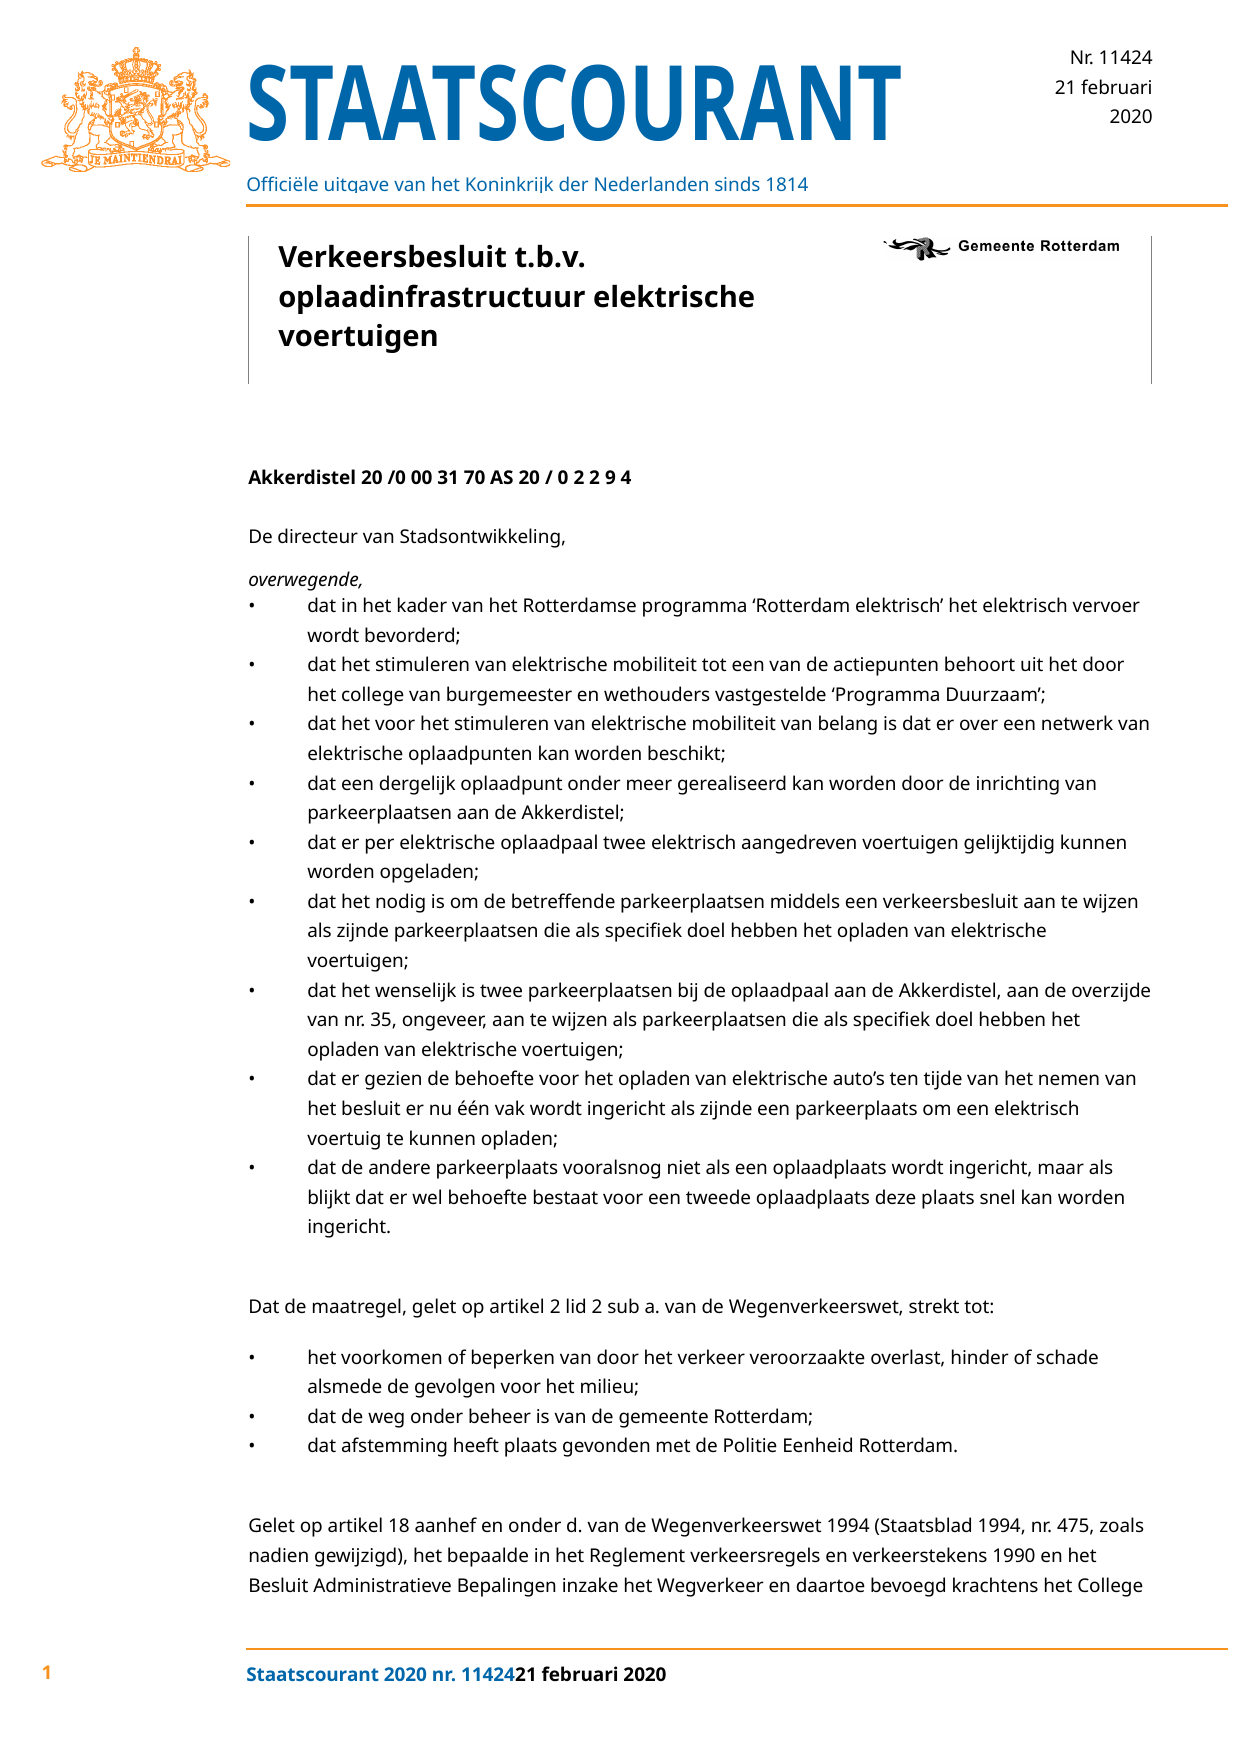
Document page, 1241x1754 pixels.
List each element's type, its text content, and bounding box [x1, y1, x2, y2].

list dat de andere parkeerplaats vooralsnog niet als een oplaadplaats wordt ingericht, maar als blijkt dat er wel behoefte bestaat voor een tweede oplaadplaats deze plaats snel kan worden ingericht. [248, 1154, 1152, 1239]
list dat afstemming heeft plaats gevonden met de Politie Eenheid Rotterdam. [248, 1433, 1152, 1458]
list dat het nodig is om de betreffende parkeerplaatsen middels een verkeersbesluit aan te wijzen als zijnde parkeerplaatsen die als specifiek doel hebben het opladen van elektrische voertuigen; [248, 888, 1152, 973]
list dat in het kader van het Rotterdamse programma ‘Rotterdam elektrisch’ het elektrisch vervoer wordt bevorderd; [248, 592, 1152, 648]
list dat de weg onder beheer is van de gemeente Rotterdam; [248, 1403, 1152, 1429]
list dat er gezien de behoefte voor het opladen van elektrische auto’s ten tijde van het nemen van het besluit er nu één vak wordt ingericht als zijnde een parkeerplaats om een elektrisch voertuig te kunnen opladen; [248, 1066, 1152, 1151]
list het voorkomen of beperken van door het verkeer veroorzaakte overlast, hinder of schade alsmede de gevolgen voor het milieu; [248, 1344, 1152, 1399]
picture [882, 236, 1119, 261]
text De directeur van Stadsontwikkeling, [248, 523, 1152, 549]
list dat een dergelijk oplaadpunt onder meer gerealiseerd kan worden door de inrichting van parkeerplaatsen aan de Akkerdistel; [248, 770, 1152, 825]
text Akkerdistel 20 /0 00 31 70 AS 20 / 0 2 2 9 4 [248, 464, 1152, 490]
table_header [850, 236, 1151, 384]
table_header Verkeersbesluit t.b.v. oplaadinfrastructuur elektrische voertuigen [249, 236, 850, 384]
list dat er per elektrische oplaadpaal twee elektrisch aangedreven voertuigen gelijktijdig kunnen worden opgeladen; [248, 829, 1152, 884]
list dat het voor het stimuleren van elektrische mobiliteit van belang is dat er over een netwerk van elektrische oplaadpunten kan worden beschikt; [248, 711, 1152, 766]
list dat het stimuleren van elektrische mobiliteit tot een van de actiepunten behoort uit het door het college van burgemeester en wethouders vastgestelde ‘Programma Duurzaam’; [248, 651, 1152, 707]
text overwegende, [248, 567, 1152, 592]
text Dat de maatregel, gelet op artikel 2 lid 2 sub a. van de Wegenverkeerswet, strekt tot: [248, 1293, 1152, 1319]
picture [41, 47, 231, 172]
list dat het wenselijk is twee parkeerplaatsen bij de oplaadpaal aan de Akkerdistel, aan de overzijde van nr. 35, ongeveer, aan te wijzen als parkeerplaatsen die als specifiek doel hebben het opladen van elektrische voertuigen; [248, 977, 1152, 1062]
text Gelet op artikel 18 aanhef en onder d. van de Wegenverkeerswet 1994 (Staatsblad 1994, nr. 475, zoals nadien gewijzigd), het bepaalde in het Reglement verkeersregels en verkeerstekens 1990 en het Besluit Administratieve Bepalingen inzake het Wegverkeer en daartoe bevoegd krachtens het College [248, 1513, 1152, 1598]
